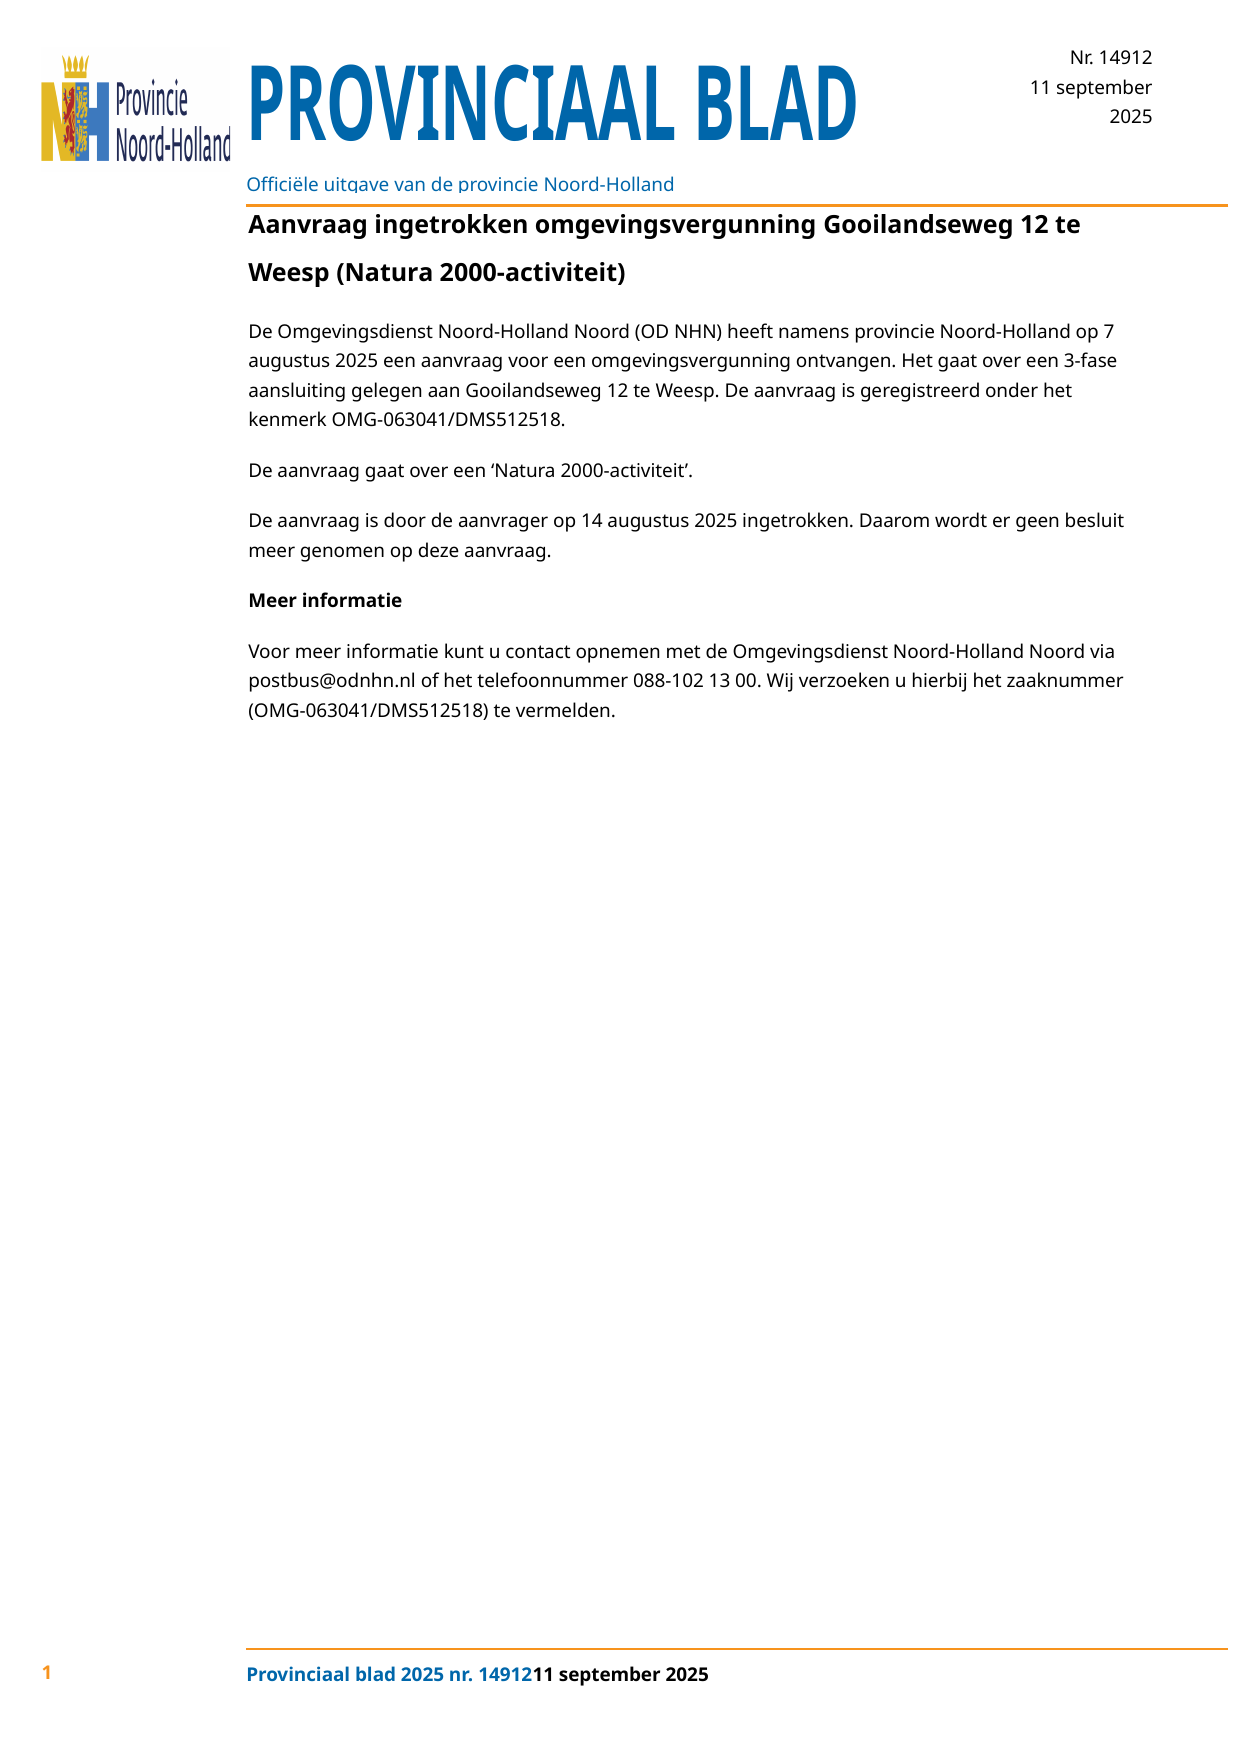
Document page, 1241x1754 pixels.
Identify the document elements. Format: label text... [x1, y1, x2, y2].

text De aanvraag is door de aanvrager op 14 augustus 2025 ingetrokken. Daarom wordt er geen besluit meer genomen op deze aanvraag. [248, 507, 1152, 563]
picture [41, 47, 231, 172]
text De Omgevingsdienst Noord-Holland Noord (OD NHN) heeft namens provincie Noord-Holland op 7 augustus 2025 een aanvraag voor een omgevingsvergunning ontvangen. Het gaat over een 3-fase aansluiting gelegen aan Gooilandseweg 12 te Weesp. De aanvraag is geregistreerd onder het kenmerk OMG-063041/DMS512518. [248, 318, 1152, 432]
text De aanvraag gaat over een ‘Natura 2000-activiteit’. [248, 457, 1152, 483]
text Voor meer informatie kunt u contact opnemen met de Omgevingsdienst Noord-Holland Noord via postbus@odnhn.nl of het telefoonnummer 088-102 13 00. Wij verzoeken u hierbij het zaaknummer (OMG-063041/DMS512518) te vermelden. [248, 638, 1152, 723]
text Aanvraag ingetrokken omgevingsvergunning Gooilandseweg 12 te Weesp (Natura 2000-activiteit) [248, 207, 1152, 288]
text Meer informatie [248, 587, 1152, 613]
